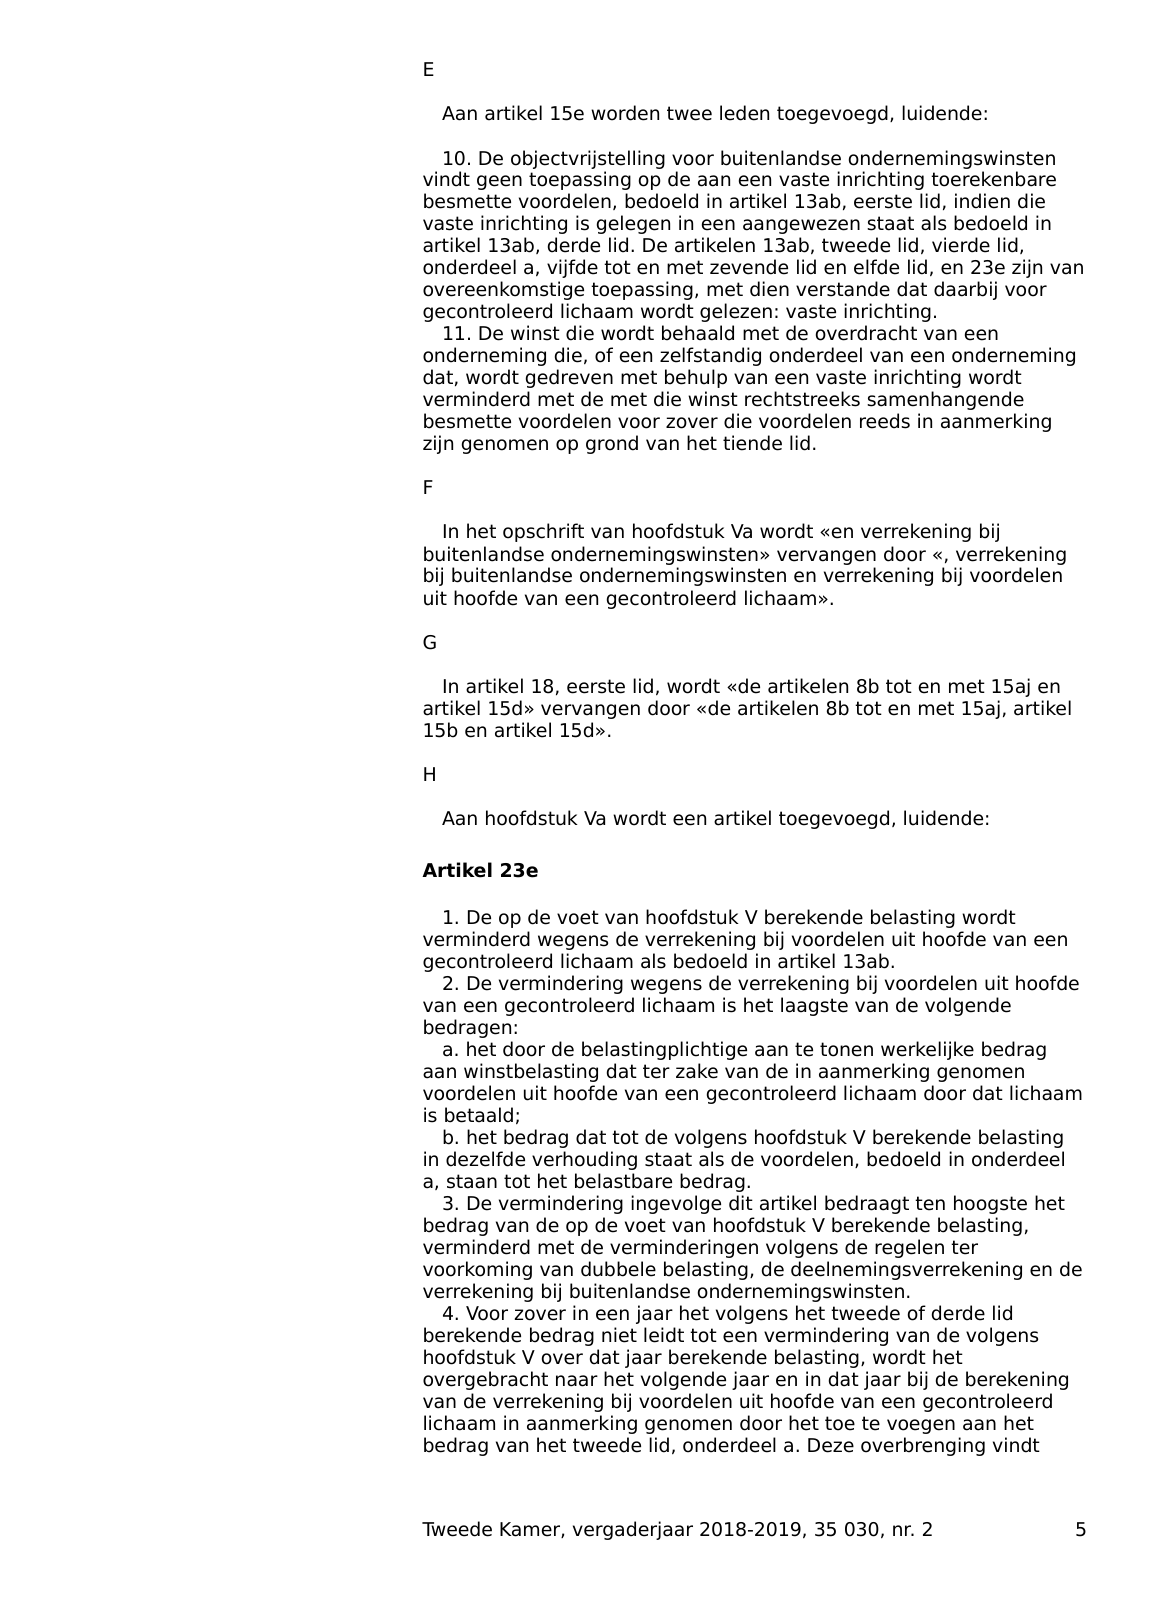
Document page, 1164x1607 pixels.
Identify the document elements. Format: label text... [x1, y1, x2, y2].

text 2. De vermindering wegens de verrekening bij voordelen uit hoofde van een gecontroleerd lichaam is het laagste van de volgende bedragen: [422, 973, 1087, 1039]
subtitle Artikel 23e [422, 860, 1087, 882]
text H [422, 764, 1087, 786]
text In artikel 18, eerste lid, wordt «de artikelen 8b tot en met 15aj en artikel 15d» vervangen door «de artikelen 8b tot en met 15aj, artikel 15b en artikel 15d». [422, 676, 1087, 742]
text b. het bedrag dat tot de volgens hoofdstuk V berekende belasting in dezelfde verhouding staat als de voordelen, bedoeld in onderdeel a, staan tot het belastbare bedrag. [422, 1127, 1087, 1193]
text F [422, 477, 1087, 499]
text 4. Voor zover in een jaar het volgens het tweede of derde lid berekende bedrag niet leidt tot een vermindering van de volgens hoofdstuk V over dat jaar berekende belasting, wordt het overgebracht naar het volgende jaar en in dat jaar bij de berekening van de verrekening bij voordelen uit hoofde van een gecontroleerd lichaam in aanmerking genomen door het toe te voegen aan het bedrag van het tweede lid, onderdeel a. Deze overbrenging vindt [422, 1303, 1087, 1456]
text E [422, 59, 1087, 81]
text a. het door de belastingplichtige aan te tonen werkelijke bedrag aan winstbelasting dat ter zake van de in aanmerking genomen voordelen uit hoofde van een gecontroleerd lichaam door dat lichaam is betaald; [422, 1039, 1087, 1127]
text 1. De op de voet van hoofdstuk V berekende belasting wordt verminderd wegens de verrekening bij voordelen uit hoofde van een gecontroleerd lichaam als bedoeld in artikel 13ab. [422, 907, 1087, 973]
text 11. De winst die wordt behaald met de overdracht van een onderneming die, of een zelfstandig onderdeel van een onderneming dat, wordt gedreven met behulp van een vaste inrichting wordt verminderd met de met die winst rechtstreeks samenhangende besmette voordelen voor zover die voordelen reeds in aanmerking zijn genomen op grond van het tiende lid. [422, 323, 1087, 455]
text Aan artikel 15e worden twee leden toegevoegd, luidende: [422, 103, 1087, 125]
text 10. De objectvrijstelling voor buitenlandse ondernemingswinsten vindt geen toepassing op de aan een vaste inrichting toerekenbare besmette voordelen, bedoeld in artikel 13ab, eerste lid, indien die vaste inrichting is gelegen in een aangewezen staat als bedoeld in artikel 13ab, derde lid. De artikelen 13ab, tweede lid, vierde lid, onderdeel a, vijfde tot en met zevende lid en elfde lid, en 23e zijn van overeenkomstige toepassing, met dien verstande dat daarbij voor gecontroleerd lichaam wordt gelezen: vaste inrichting. [422, 147, 1087, 323]
text 3. De vermindering ingevolge dit artikel bedraagt ten hoogste het bedrag van de op de voet van hoofdstuk V berekende belasting, verminderd met de verminderingen volgens de regelen ter voorkoming van dubbele belasting, de deelnemingsverrekening en de verrekening bij buitenlandse ondernemingswinsten. [422, 1193, 1087, 1303]
text G [422, 632, 1087, 653]
text In het opschrift van hoofdstuk Va wordt «en verrekening bij buitenlandse ondernemingswinsten» vervangen door «, verrekening bij buitenlandse ondernemingswinsten en verrekening bij voordelen uit hoofde van een gecontroleerd lichaam». [422, 521, 1087, 609]
text Aan hoofdstuk Va wordt een artikel toegevoegd, luidende: [422, 808, 1087, 830]
